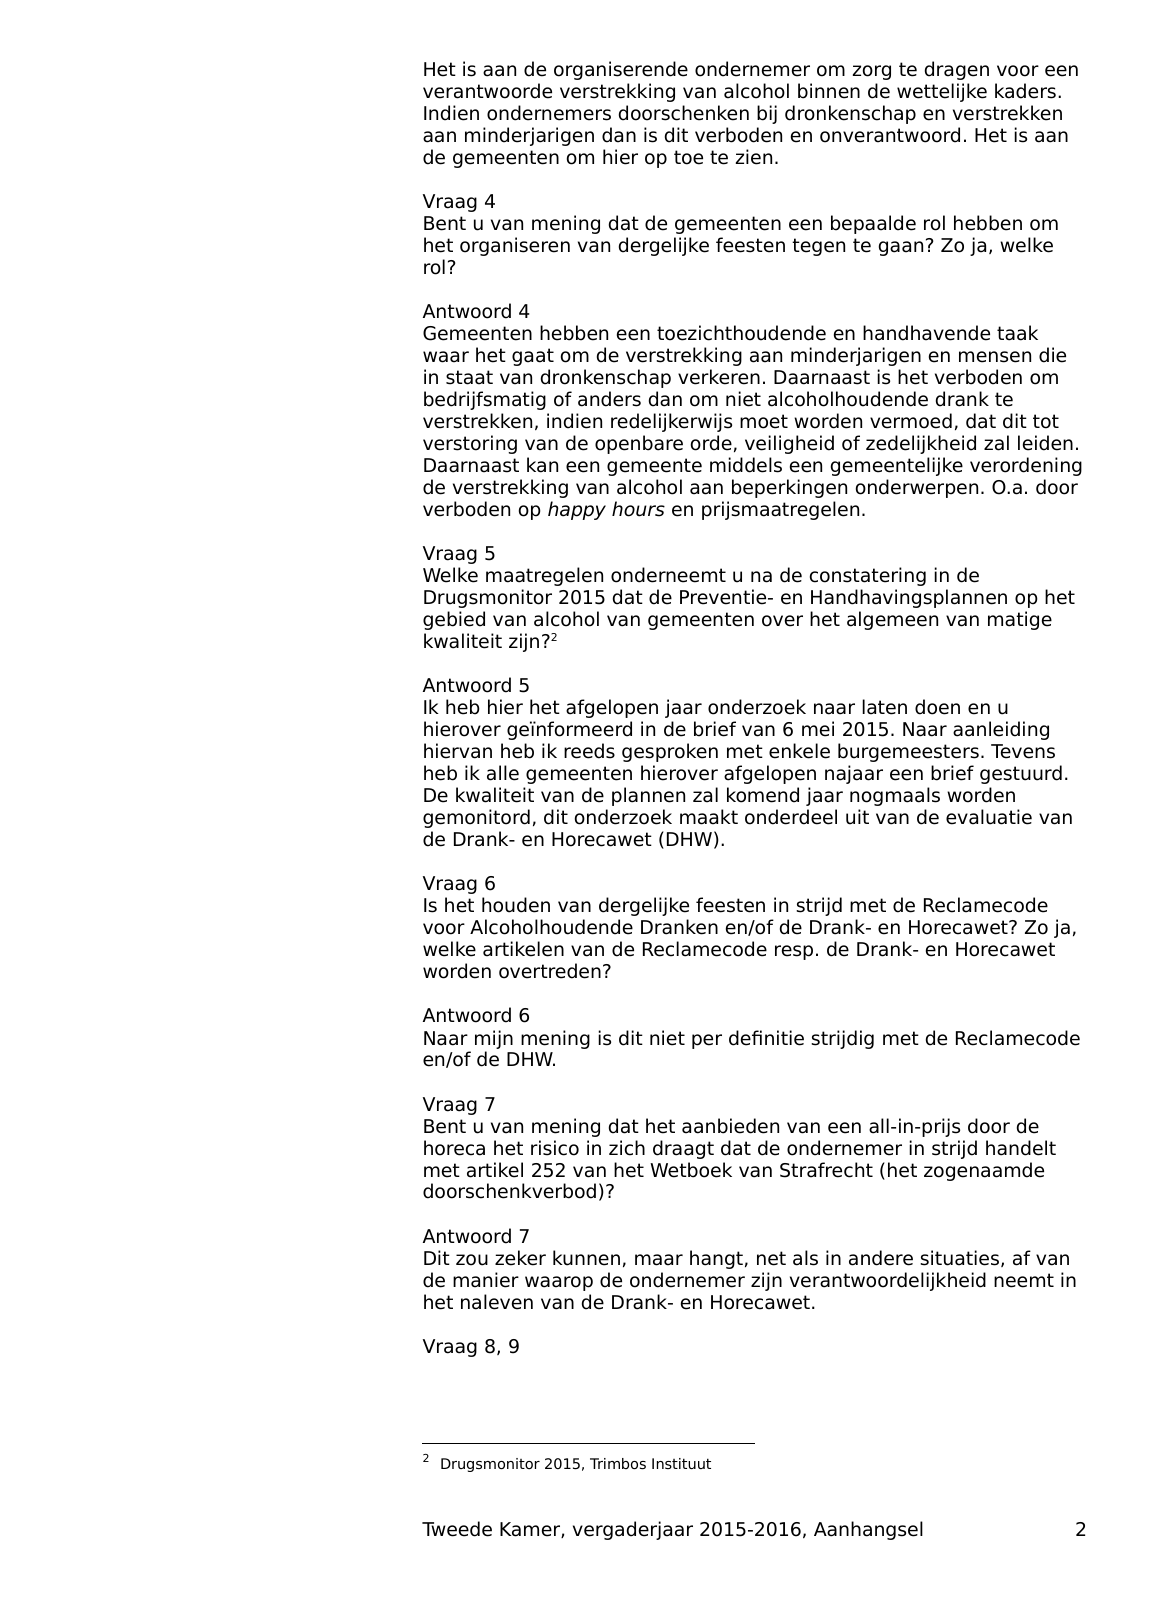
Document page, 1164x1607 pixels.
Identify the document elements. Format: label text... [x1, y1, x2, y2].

text Antwoord 7 [422, 1226, 1087, 1248]
text Vraag 5 [422, 543, 1087, 565]
text Vraag 8, 9 [422, 1336, 1087, 1358]
text Vraag 7 [422, 1093, 1087, 1116]
text Ik heb hier het afgelopen jaar onderzoek naar laten doen en u hierover geïnformeerd in de brief van 6 mei 2015. Naar aanleiding hiervan heb ik reeds gesproken met enkele burgemeesters. Tevens heb ik alle gemeenten hierover afgelopen najaar een brief gestuurd. De kwaliteit van de plannen zal komend jaar nogmaals worden gemonitord, dit onderzoek maakt onderdeel uit van de evaluatie van de Drank- en Horecawet (DHW). [422, 697, 1087, 851]
text Welke maatregelen onderneemt u na de constatering in de Drugsmonitor 2015 dat de Preventie- en Handhavingsplannen op het gebied van alcohol van gemeenten over het algemeen van matige kwaliteit zijn? [422, 565, 1087, 653]
text Antwoord 5 [422, 675, 1087, 697]
text Bent u van mening dat de gemeenten een bepaalde rol hebben om het organiseren van dergelijke feesten tegen te gaan? Zo ja, welke rol? [422, 213, 1087, 279]
text Drugsmonitor 2015, Trimbos Instituut [422, 1452, 1087, 1474]
text Antwoord 6 [422, 1005, 1087, 1027]
text Het is aan de organiserende ondernemer om zorg te dragen voor een verantwoorde verstrekking van alcohol binnen de wettelijke kaders. Indien ondernemers doorschenken bij dronkenschap en verstrekken aan minderjarigen dan is dit verboden en onverantwoord. Het is aan de gemeenten om hier op toe te zien. [422, 59, 1087, 169]
text Is het houden van dergelijke feesten in strijd met de Reclamecode voor Alcoholhoudende Dranken en/of de Drank- en Horecawet? Zo ja, welke artikelen van de Reclamecode resp. de Drank- en Horecawet worden overtreden? [422, 895, 1087, 983]
text Bent u van mening dat het aanbieden van een all-in-prijs door de horeca het risico in zich draagt dat de ondernemer in strijd handelt met artikel 252 van het Wetboek van Strafrecht (het zogenaamde doorschenkverbod)? [422, 1116, 1087, 1203]
text Antwoord 4 [422, 301, 1087, 323]
text Dit zou zeker kunnen, maar hangt, net als in andere situaties, af van de manier waarop de ondernemer zijn verantwoordelijkheid neemt in het naleven van de Drank- en Horecawet. [422, 1248, 1087, 1313]
text Naar mijn mening is dit niet per definitie strijdig met de Reclamecode en/of de DHW. [422, 1027, 1087, 1071]
text Gemeenten hebben een toezichthoudende en handhavende taak waar het gaat om de verstrekking aan minderjarigen en mensen die in staat van dronkenschap verkeren. Daarnaast is het verboden om bedrijfsmatig of anders dan om niet alcoholhoudende drank te verstrekken, indien redelijkerwijs moet worden vermoed, dat dit tot verstoring van de openbare orde, veiligheid of zedelijkheid zal leiden. Daarnaast kan een gemeente middels een gemeentelijke verordening de verstrekking van alcohol aan beperkingen onderwerpen. O.a. door verboden op happy hours en prijsmaatregelen. [422, 323, 1087, 521]
text Vraag 4 [422, 191, 1087, 213]
text Vraag 6 [422, 873, 1087, 895]
